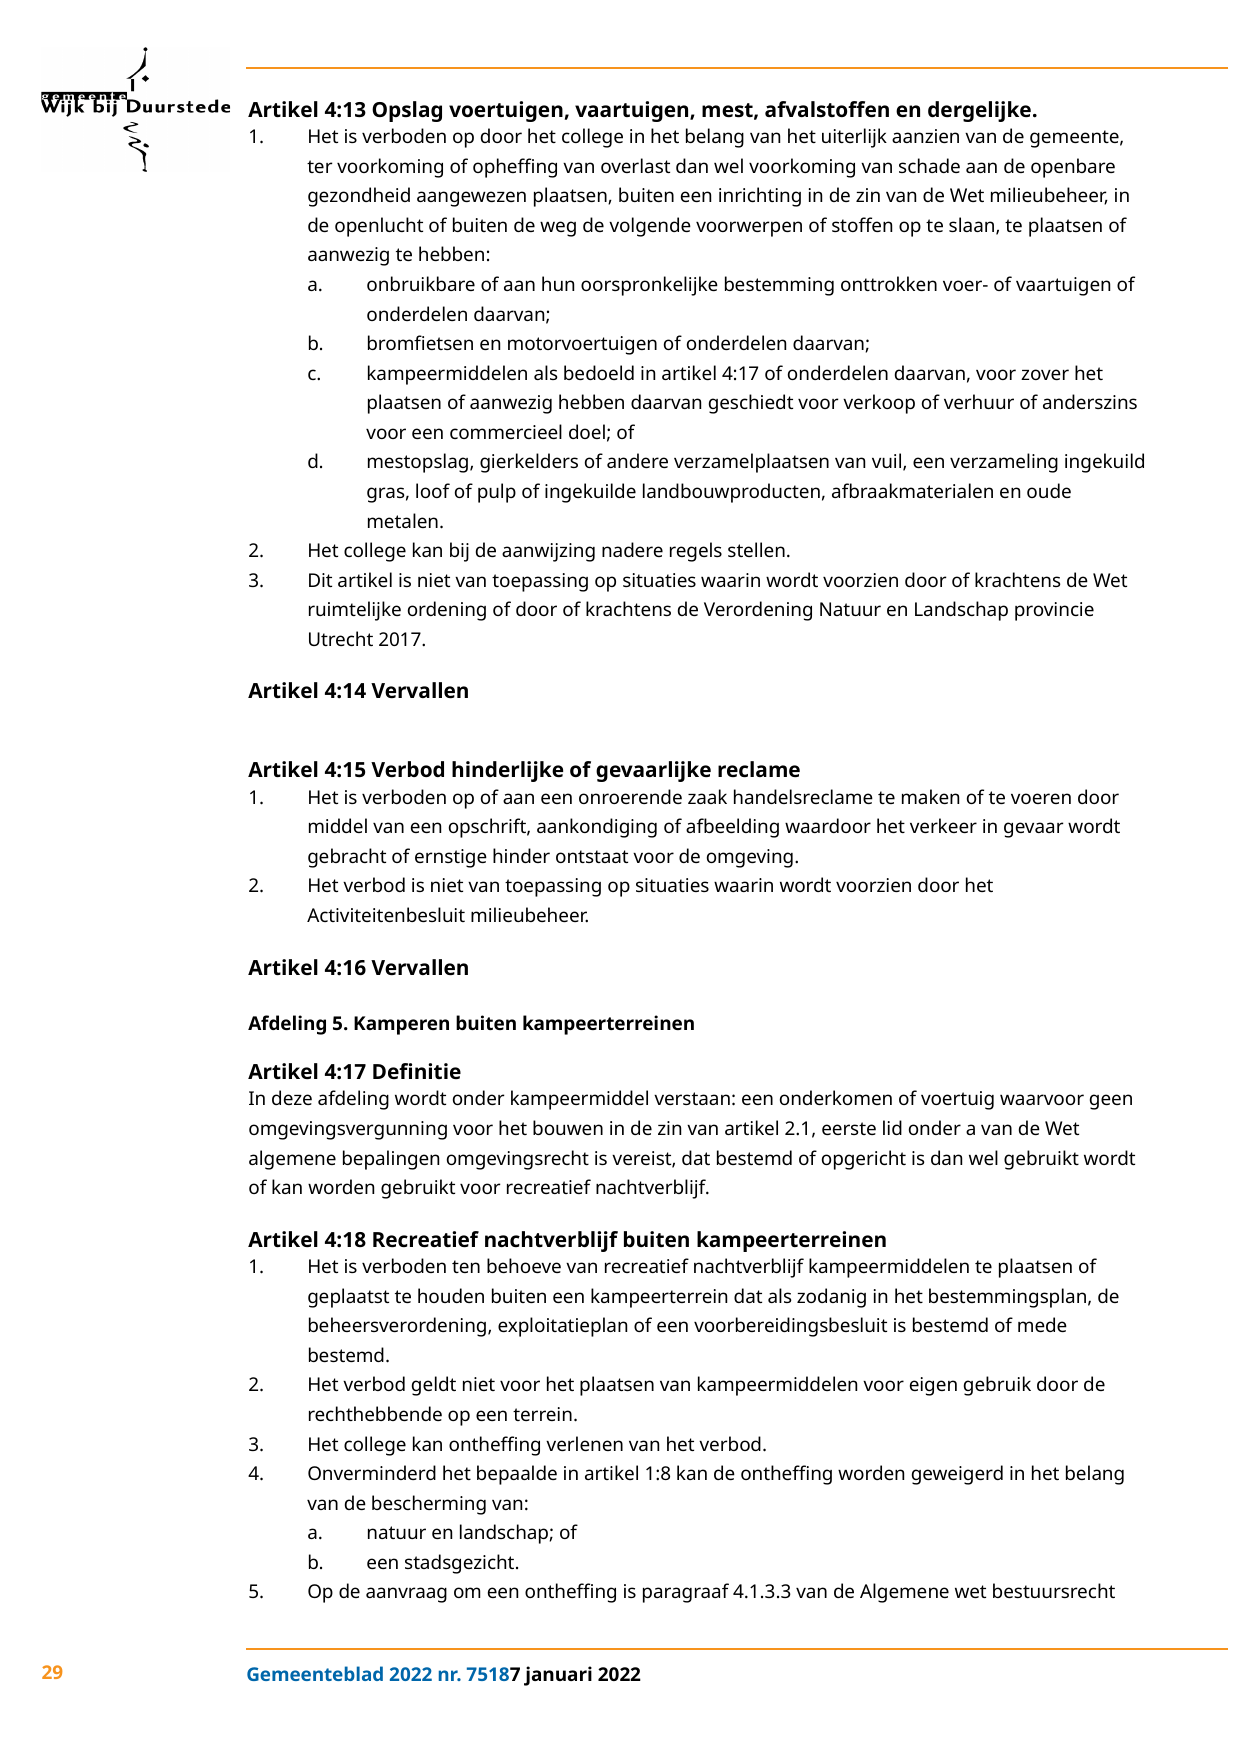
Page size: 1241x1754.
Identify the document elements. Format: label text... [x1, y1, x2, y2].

list onbruikbare of aan hun oorspronkelijke bestemming onttrokken voer- of vaartuigen of onderdelen daarvan; [307, 271, 1152, 326]
list Op de aanvraag om een ontheffing is paragraaf 4.1.3.3 van de Algemene wet bestuursrecht [248, 1579, 1152, 1604]
list Dit artikel is niet van toepassing op situaties waarin wordt voorzien door of krachtens de Wet ruimtelijke ordening of door of krachtens de Verordening Natuur en Landschap provincie Utrecht 2017. [248, 567, 1152, 652]
text Afdeling 5. Kamperen buiten kampeerterreinen [248, 1011, 1152, 1036]
text Artikel 4:15 Verbod hinderlijke of gevaarlijke reclame [248, 755, 1152, 784]
text In deze afdeling wordt onder kampeermiddel verstaan: een onderkomen of voertuig waarvoor geen omgevingsvergunning voor het bouwen in de zin van artikel 2.1, eerste lid onder a van de Wet algemene bepalingen omgevingsrecht is vereist, dat bestemd of opgericht is dan wel gebruikt wordt of kan worden gebruikt voor recreatief nachtverblijf. [248, 1086, 1152, 1200]
text Artikel 4:13 Opslag voertuigen, vaartuigen, mest, afvalstoffen en dergelijke. [248, 95, 1152, 123]
text Artikel 4:18 Recreatief nachtverblijf buiten kampeerterreinen [248, 1225, 1152, 1253]
list Het verbod geldt niet voor het plaatsen van kampeermiddelen voor eigen gebruik door de rechthebbende op een terrein. [248, 1372, 1152, 1427]
text Artikel 4:14 Vervallen [248, 677, 1152, 705]
list natuur en landschap; of [307, 1519, 1152, 1545]
list Het is verboden op of aan een onroerende zaak handelsreclame te maken of te voeren door middel van een opschrift, aankondiging of afbeelding waardoor het verkeer in gevaar wordt gebracht of ernstige hinder ontstaat voor de omgeving. [248, 784, 1152, 869]
list Het college kan ontheffing verlenen van het verbod. [248, 1431, 1152, 1456]
list kampeermiddelen als bedoeld in artikel 4:17 of onderdelen daarvan, voor zover het plaatsen of aanwezig hebben daarvan geschiedt voor verkoop of verhuur of anderszins voor een commercieel doel; of [307, 360, 1152, 445]
list Het college kan bij de aanwijzing nadere regels stellen. [248, 537, 1152, 563]
list Het verbod is niet van toepassing op situaties waarin wordt voorzien door het Activiteitenbesluit milieubeheer. [248, 873, 1152, 928]
picture [41, 47, 231, 172]
list mestopslag, gierkelders of andere verzamelplaatsen van vuil, een verzameling ingekuild gras, loof of pulp of ingekuilde landbouwproducten, afbraakmaterialen en oude metalen. [307, 449, 1152, 533]
list Het is verboden op door het college in het belang van het uiterlijk aanzien van de gemeente, ter voorkoming of opheffing van overlast dan wel voorkoming van schade aan de openbare gezondheid aangewezen plaatsen, buiten een inrichting in de zin van de Wet milieubeheer, in de openlucht of buiten de weg de volgende voorwerpen of stoffen op te slaan, te plaatsen of aanwezig te hebben: [248, 123, 1152, 267]
list een stadsgezicht. [307, 1549, 1152, 1575]
text Artikel 4:17 Definitie [248, 1057, 1152, 1086]
list Het is verboden ten behoeve van recreatief nachtverblijf kampeermiddelen te plaatsen of geplaatst te houden buiten een kampeerterrein dat als zodanig in het bestemmingsplan, de beheersverordening, exploitatieplan of een voorbereidingsbesluit is bestemd of mede bestemd. [248, 1253, 1152, 1368]
list Onverminderd het bepaalde in artikel 1:8 kan de ontheffing worden geweigerd in het belang van de bescherming van: [248, 1460, 1152, 1516]
text Artikel 4:16 Vervallen [248, 953, 1152, 981]
list bromfietsen en motorvoertuigen of onderdelen daarvan; [307, 330, 1152, 356]
